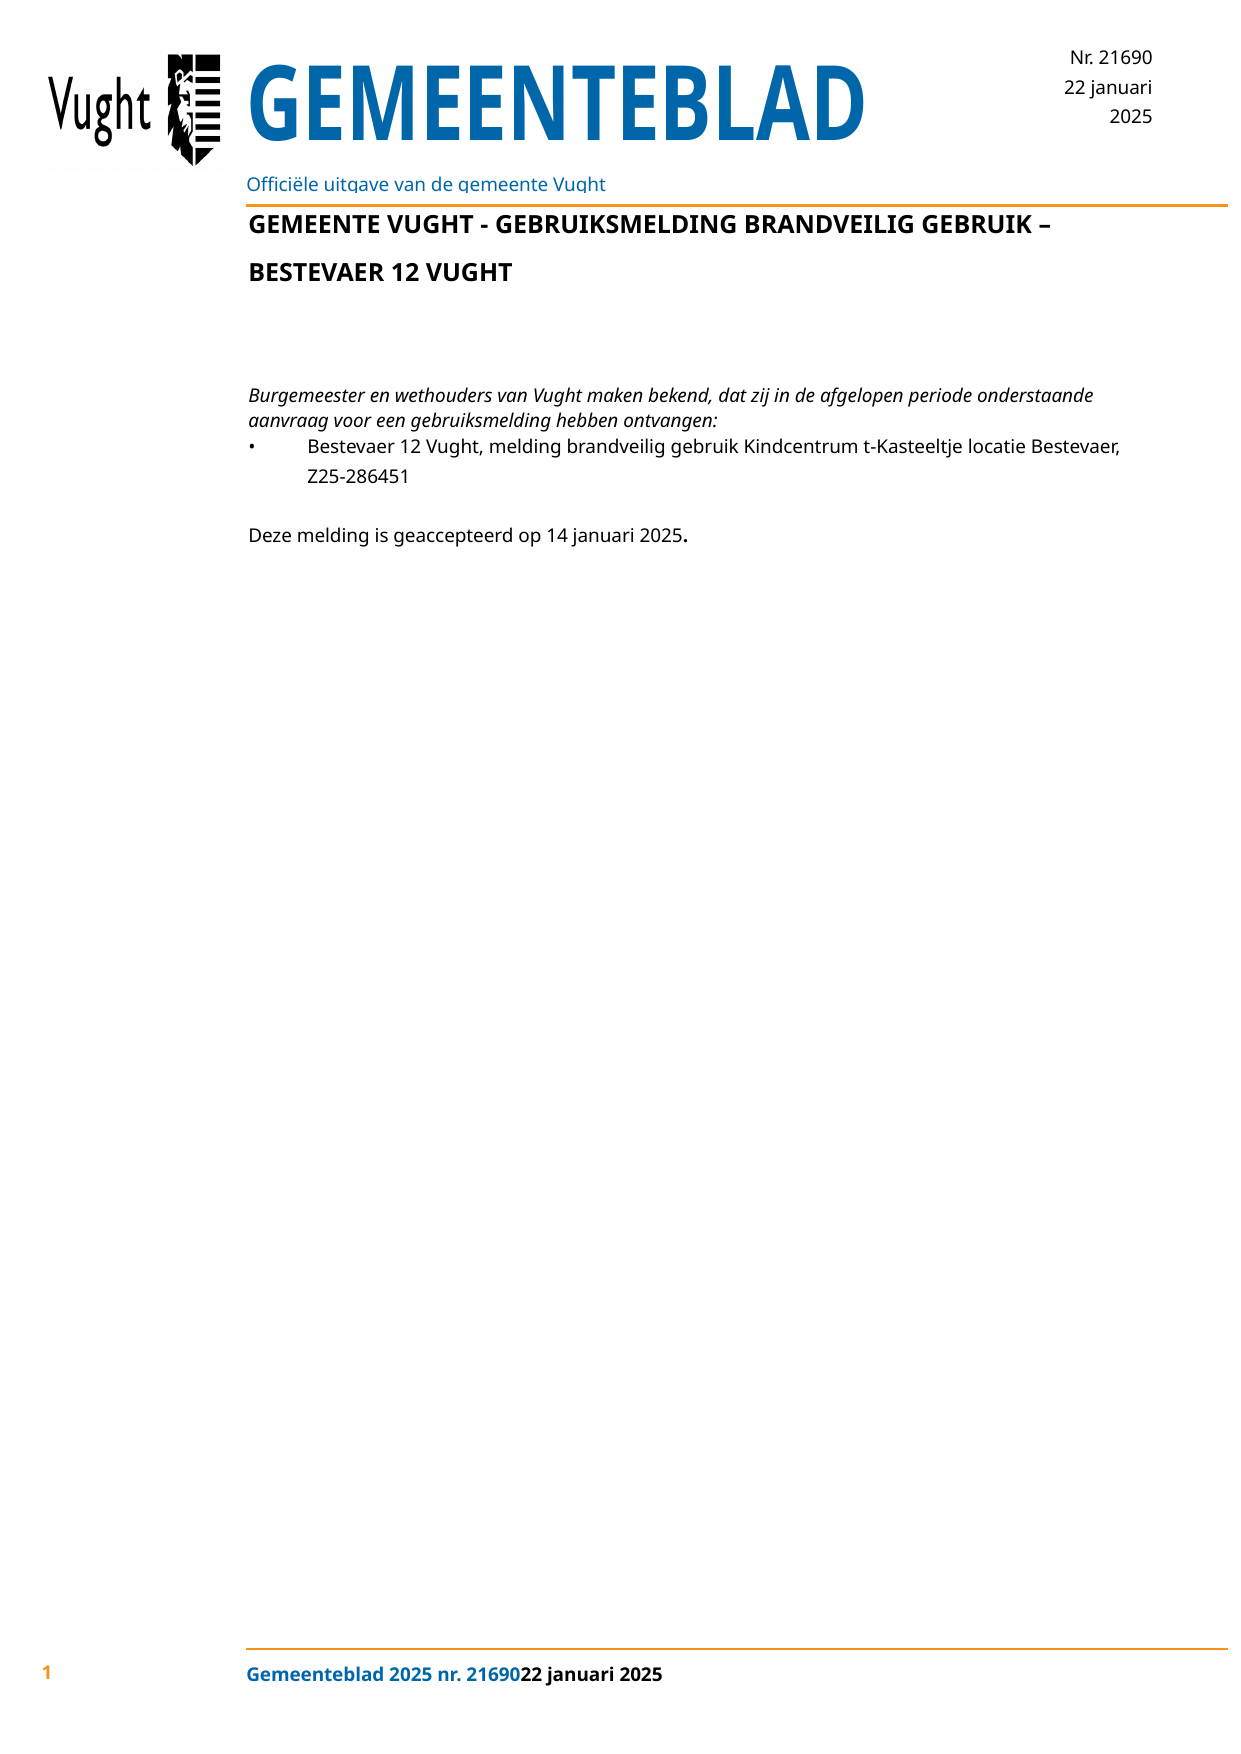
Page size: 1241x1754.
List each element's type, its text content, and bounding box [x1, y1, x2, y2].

text GEMEENTE VUGHT - GEBRUIKSMELDING BRANDVEILIG GEBRUIK – BESTEVAER 12 VUGHT [248, 207, 1152, 288]
text Deze melding is geaccepteerd op 14 januari 2025. [248, 522, 1152, 548]
text Burgemeester en wethouders van Vught maken bekend, dat zij in de afgelopen periode onderstaande aanvraag voor een gebruiksmelding hebben ontvangen: [248, 382, 1152, 433]
picture [41, 47, 231, 172]
list Bestevaer 12 Vught, melding brandveilig gebruik Kindcentrum t-Kasteeltje locatie Bestevaer, Z25-286451 [248, 433, 1152, 489]
